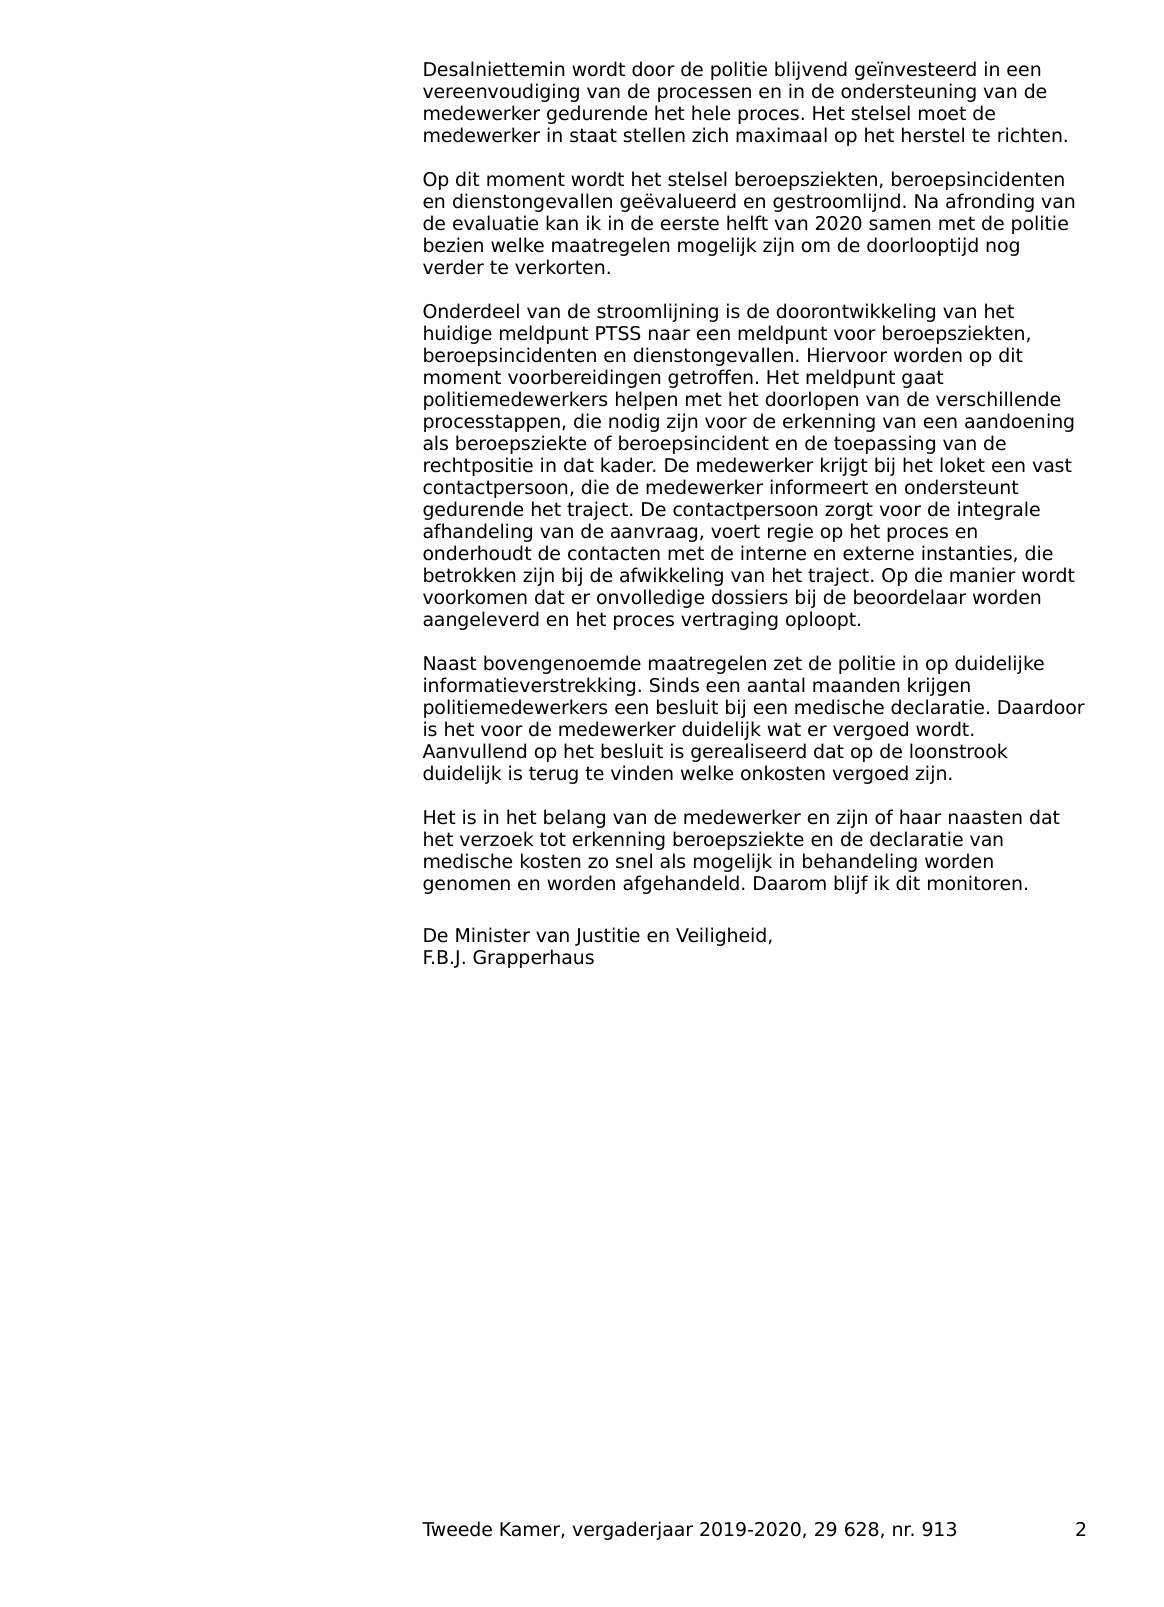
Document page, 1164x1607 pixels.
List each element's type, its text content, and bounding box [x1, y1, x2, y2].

text Het is in het belang van de medewerker en zijn of haar naasten dat het verzoek tot erkenning beroepsziekte en de declaratie van medische kosten zo snel als mogelijk in behandeling worden genomen en worden afgehandeld. Daarom blijf ik dit monitoren. [422, 807, 1087, 895]
text Desalniettemin wordt door de politie blijvend geïnvesteerd in een vereenvoudiging van de processen en in de ondersteuning van de medewerker gedurende het hele proces. Het stelsel moet de medewerker in staat stellen zich maximaal op het herstel te richten. [422, 59, 1087, 147]
text Naast bovengenoemde maatregelen zet de politie in op duidelijke informatieverstrekking. Sinds een aantal maanden krijgen politiemedewerkers een besluit bij een medische declaratie. Daardoor is het voor de medewerker duidelijk wat er vergoed wordt. Aanvullend op het besluit is gerealiseerd dat op de loonstrook duidelijk is terug te vinden welke onkosten vergoed zijn. [422, 653, 1087, 785]
text Op dit moment wordt het stelsel beroepsziekten, beroepsincidenten en dienstongevallen geëvalueerd en gestroomlijnd. Na afronding van de evaluatie kan ik in de eerste helft van 2020 samen met de politie bezien welke maatregelen mogelijk zijn om de doorlooptijd nog verder te verkorten. [422, 169, 1087, 279]
text De Minister van Justitie en Veiligheid, F.B.J. Grapperhaus [422, 925, 1087, 969]
text Onderdeel van de stroomlijning is de doorontwikkeling van het huidige meldpunt PTSS naar een meldpunt voor beroepsziekten, beroepsincidenten en dienstongevallen. Hiervoor worden op dit moment voorbereidingen getroffen. Het meldpunt gaat politiemedewerkers helpen met het doorlopen van de verschillende processtappen, die nodig zijn voor de erkenning van een aandoening als beroepsziekte of beroepsincident en de toepassing van de rechtpositie in dat kader. De medewerker krijgt bij het loket een vast contactpersoon, die de medewerker informeert en ondersteunt gedurende het traject. De contactpersoon zorgt voor de integrale afhandeling van de aanvraag, voert regie op het proces en onderhoudt de contacten met de interne en externe instanties, die betrokken zijn bij de afwikkeling van het traject. Op die manier wordt voorkomen dat er onvolledige dossiers bij de beoordelaar worden aangeleverd en het proces vertraging oploopt. [422, 301, 1087, 631]
